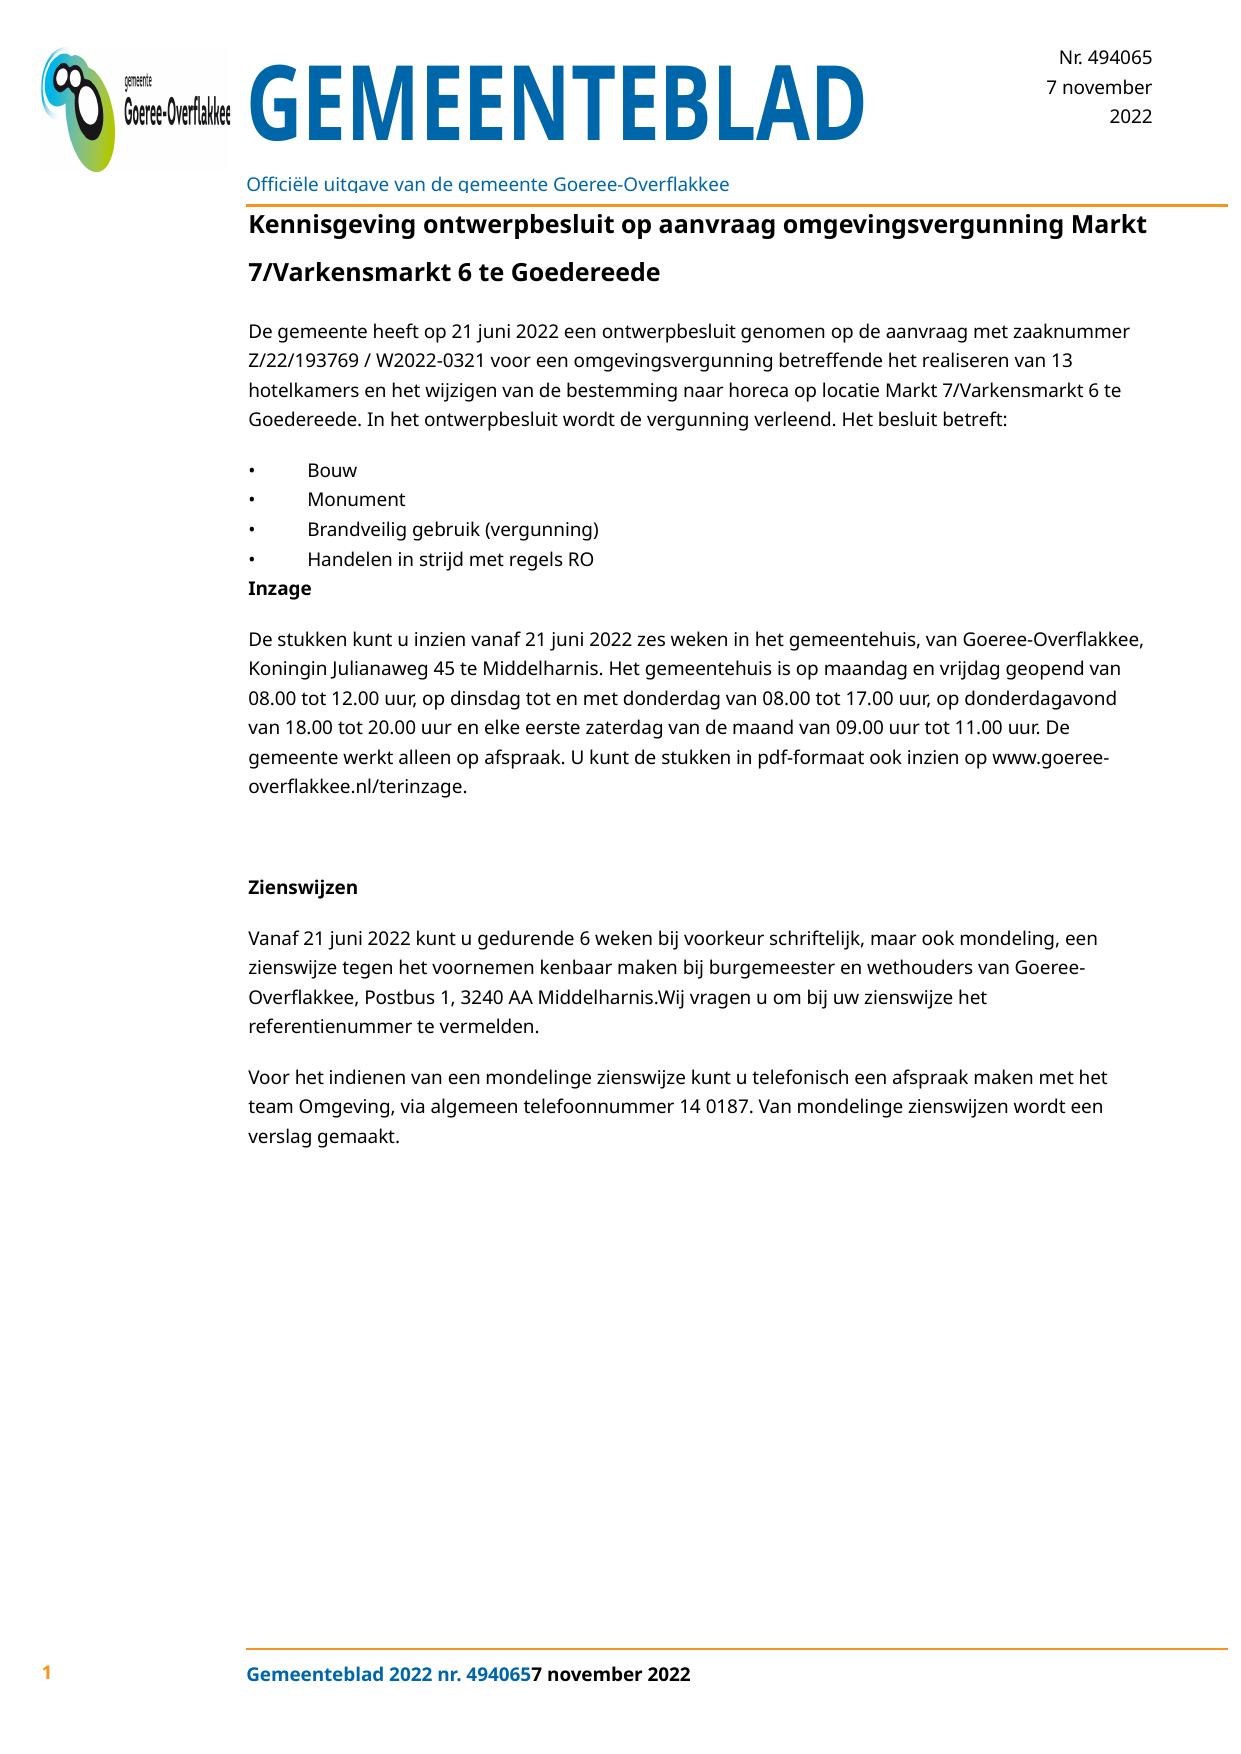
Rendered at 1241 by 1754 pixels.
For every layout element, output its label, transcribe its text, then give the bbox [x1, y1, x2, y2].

picture [41, 47, 231, 172]
text De stukken kunt u inzien vanaf 21 juni 2022 zes weken in het gemeentehuis, van Goeree-Overflakkee, Koningin Julianaweg 45 te Middelharnis. Het gemeentehuis is op maandag en vrijdag geopend van 08.00 tot 12.00 uur, op dinsdag tot en met donderdag van 08.00 tot 17.00 uur, op donderdagavond van 18.00 tot 20.00 uur en elke eerste zaterdag van de maand van 09.00 uur tot 11.00 uur. De gemeente werkt alleen op afspraak. U kunt de stukken in pdf-formaat ook inzien op www.goeree-overflakkee.nl/terinzage. [248, 626, 1152, 799]
text Inzage [248, 575, 1152, 601]
list Handelen in strijd met regels RO [248, 546, 1152, 572]
text Vanaf 21 juni 2022 kunt u gedurende 6 weken bij voorkeur schriftelijk, maar ook mondeling, een zienswijze tegen het voornemen kenbaar maken bij burgemeester en wethouders van Goeree-Overflakkee, Postbus 1, 3240 AA Middelharnis.Wij vragen u om bij uw zienswijze het referentienummer te vermelden. [248, 925, 1152, 1039]
text De gemeente heeft op 21 juni 2022 een ontwerpbesluit genomen op de aanvraag met zaaknummer Z/22/193769 / W2022-0321 voor een omgevingsvergunning betreffende het realiseren van 13 hotelkamers en het wijzigen van de bestemming naar horeca op locatie Markt 7/Varkensmarkt 6 te Goedereede. In het ontwerpbesluit wordt de vergunning verleend. Het besluit betreft: [248, 318, 1152, 432]
text Zienswijzen [248, 874, 1152, 900]
text Kennisgeving ontwerpbesluit op aanvraag omgevingsvergunning Markt 7/Varkensmarkt 6 te Goedereede [248, 207, 1152, 288]
list Bouw [248, 457, 1152, 483]
list Monument [248, 487, 1152, 512]
text Voor het indienen van een mondelinge zienswijze kunt u telefonisch een afspraak maken met het team Omgeving, via algemeen telefoonnummer 14 0187. Van mondelinge zienswijzen wordt een verslag gemaakt. [248, 1064, 1152, 1149]
list Brandveilig gebruik (vergunning) [248, 516, 1152, 542]
